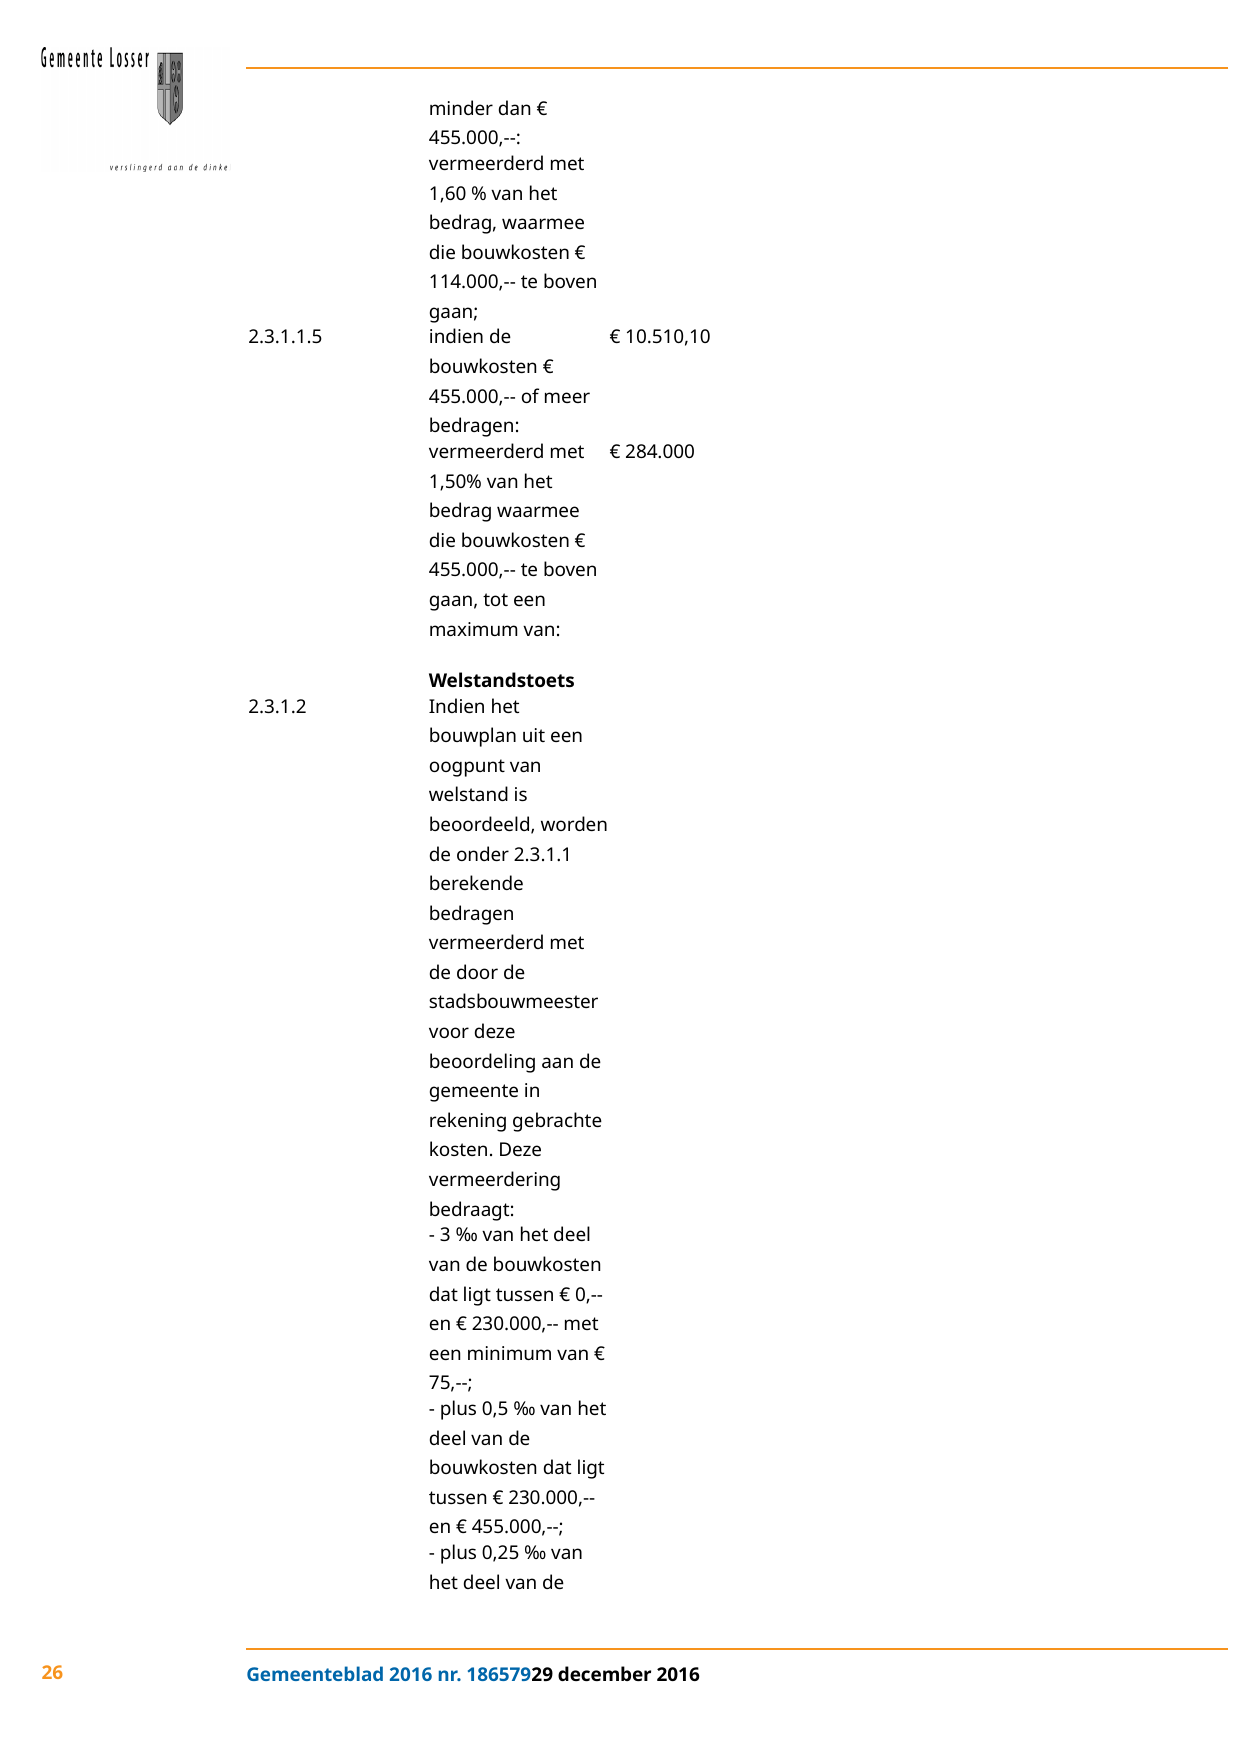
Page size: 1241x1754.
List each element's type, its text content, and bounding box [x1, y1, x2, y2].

table_cell - plus 0,5 ‰ van het deel van de bouwkosten dat ligt tussen € 230.000,-- en € 455.000,--; [429, 1395, 609, 1539]
table_cell Indien het bouwplan uit een oogpunt van welstand is beoordeeld, worden de onder 2.3.1.1 berekende bedragen vermeerderd met de door de stadsbouwmeester voor deze beoordeling aan de gemeente in rekening gebrachte kosten. Deze vermeerdering bedraagt: [429, 693, 609, 1222]
table_cell [790, 1539, 971, 1594]
table_cell [790, 150, 971, 324]
table_cell [609, 641, 790, 667]
picture [41, 47, 231, 172]
table_cell [248, 438, 429, 641]
table_cell [790, 1222, 971, 1395]
table_cell minder dan € 455.000,--: [429, 95, 609, 150]
table_cell [790, 1395, 971, 1539]
table_cell Welstandstoets [429, 667, 609, 693]
table_cell [609, 667, 790, 693]
table_cell [248, 1539, 429, 1594]
table_cell [248, 150, 429, 324]
table_cell € 10.510,10 [609, 324, 790, 438]
table_cell [790, 641, 971, 667]
table_cell indien de bouwkosten € 455.000,-- of meer bedragen: [429, 324, 609, 438]
table_cell - plus 0,25 ‰ van het deel van de [429, 1539, 609, 1594]
table_cell € 284.000 [609, 438, 790, 641]
table_cell [790, 667, 971, 693]
table_cell 2.3.1.1.5 [248, 324, 429, 438]
table_cell [609, 1395, 790, 1539]
table_cell [609, 1539, 790, 1594]
table_cell [790, 693, 971, 1222]
table_cell [609, 693, 790, 1222]
table_cell [790, 438, 971, 641]
table_cell [609, 150, 790, 324]
table_cell [248, 1395, 429, 1539]
table_cell 2.3.1.2 [248, 693, 429, 1222]
table_cell [248, 667, 429, 693]
table_cell - 3 ‰ van het deel van de bouwkosten dat ligt tussen € 0,-- en € 230.000,-- met een minimum van € 75,--; [429, 1222, 609, 1395]
table_cell [609, 1222, 790, 1395]
table_cell vermeerderd met 1,60 % van het bedrag, waarmee die bouwkosten € 114.000,-- te boven gaan; [429, 150, 609, 324]
table_cell vermeerderd met 1,50% van het bedrag waarmee die bouwkosten € 455.000,-- te boven gaan, tot een maximum van: [429, 438, 609, 641]
table_cell [429, 641, 609, 667]
table_cell [790, 95, 971, 150]
table_cell [248, 1222, 429, 1395]
table_cell [248, 95, 429, 150]
table_cell [609, 95, 790, 150]
table_cell [248, 641, 429, 667]
table_cell [790, 324, 971, 438]
